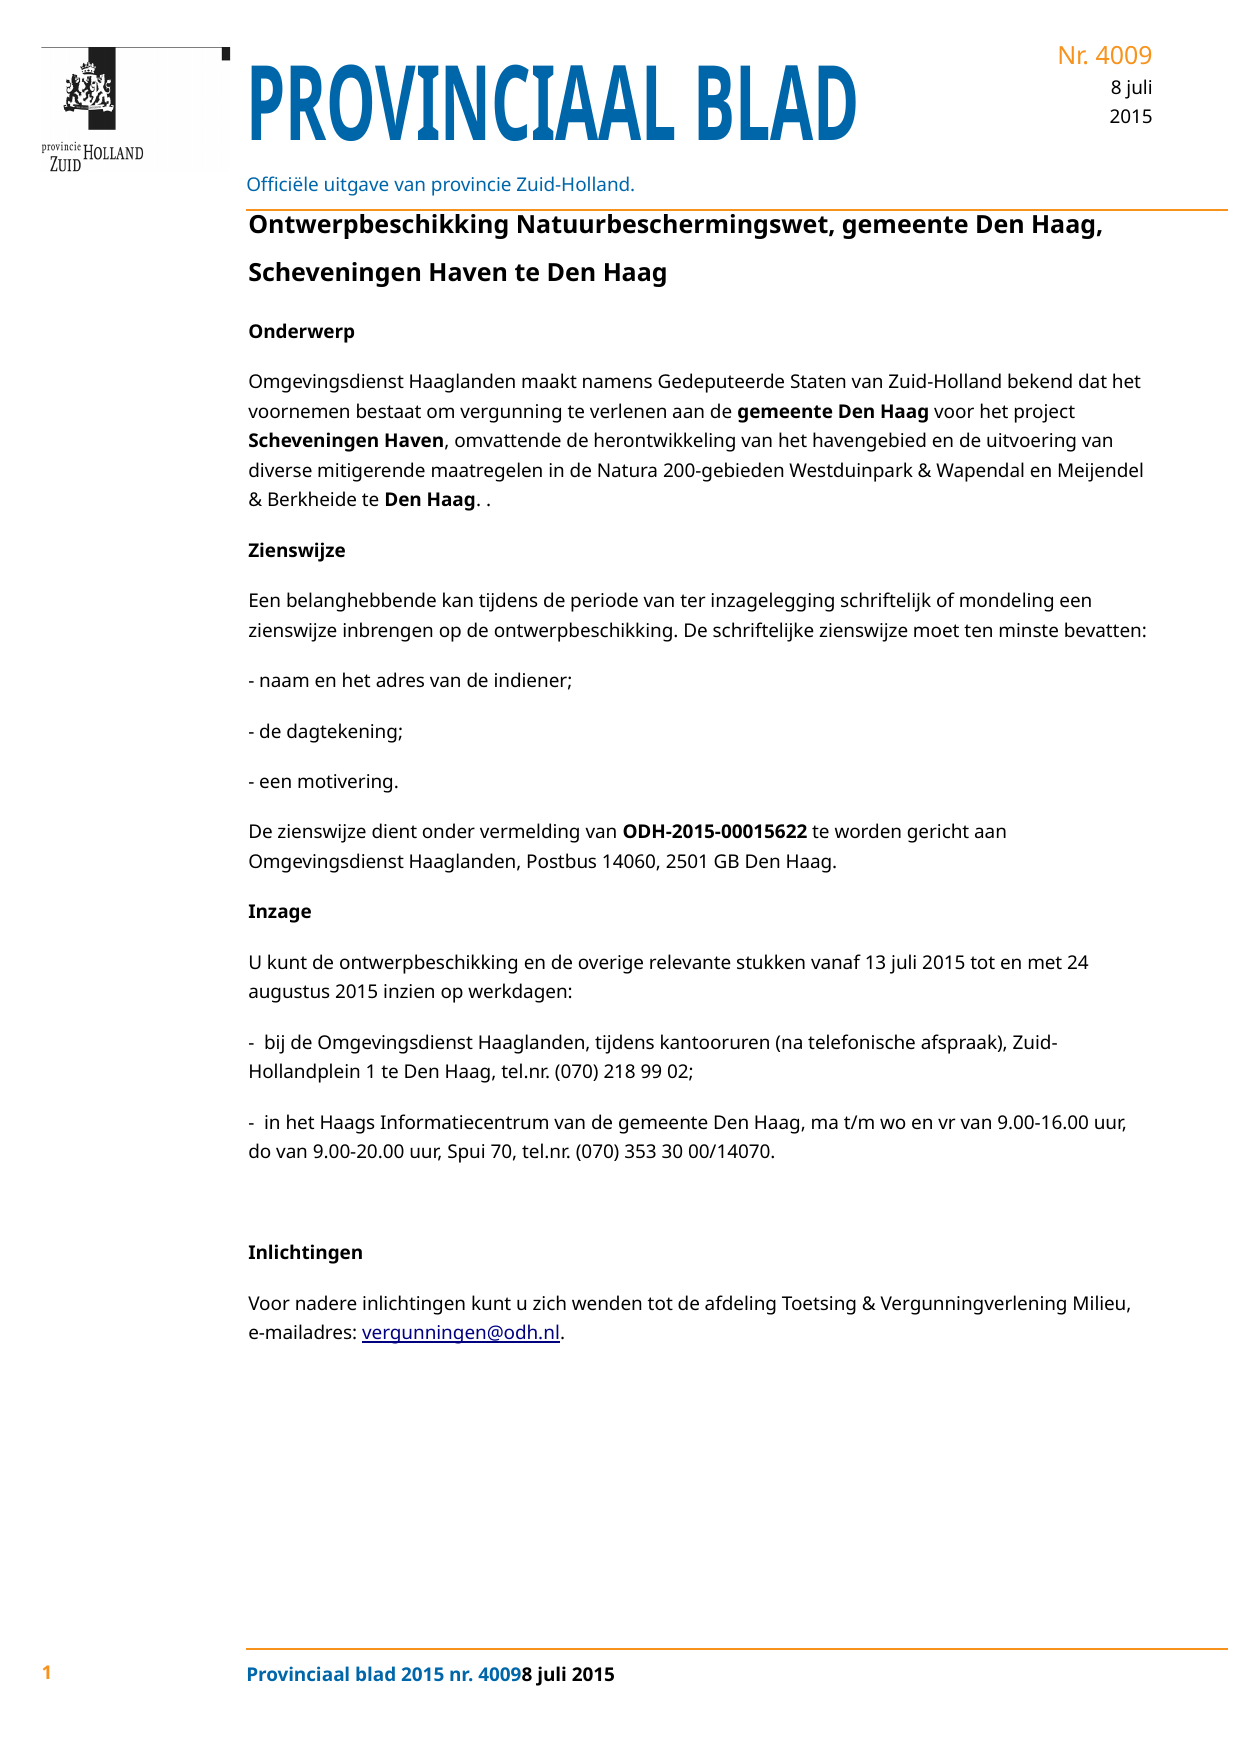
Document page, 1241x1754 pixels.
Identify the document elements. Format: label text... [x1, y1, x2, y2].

picture [41, 47, 231, 172]
text - naam en het adres van de indiener; [248, 667, 1152, 693]
text - in het Haags Informatiecentrum van de gemeente Den Haag, ma t/m wo en vr van 9.00-16.00 uur, do van 9.00-20.00 uur, Spui 70, tel.nr. (070) 353 30 00/14070. [248, 1109, 1152, 1164]
text - bij de Omgevingsdienst Haaglanden, tijdens kantooruren (na telefonische afspraak), Zuid-Hollandplein 1 te Den Haag, tel.nr. (070) 218 99 02; [248, 1029, 1152, 1084]
text Ontwerpbeschikking Natuurbeschermingswet, gemeente Den Haag, Scheveningen Haven te Den Haag [248, 211, 1152, 288]
text - een motivering. [248, 768, 1152, 794]
text Voor nadere inlichtingen kunt u zich wenden tot de afdeling Toetsing & Vergunningverlening Milieu, e-mailadres: vergunningen@odh.nl. [248, 1290, 1152, 1345]
text De zienswijze dient onder vermelding van ODH-2015-00015622 te worden gericht aan Omgevingsdienst Haaglanden, Postbus 14060, 2501 GB Den Haag. [248, 819, 1152, 874]
text Onderwerp [248, 318, 1152, 344]
text Omgevingsdienst Haaglanden maakt namens Gedeputeerde Staten van Zuid-Holland bekend dat het voornemen bestaat om vergunning te verlenen aan de gemeente Den Haag voor het project Scheveningen Haven, omvattende de herontwikkeling van het havengebied en de uitvoering van diverse mitigerende maatregelen in de Natura 200-gebieden Westduinpark & Wapendal en Meijendel & Berkheide te Den Haag. . [248, 368, 1152, 512]
text Zienswijze [248, 537, 1152, 563]
text Een belanghebbende kan tijdens de periode van ter inzagelegging schriftelijk of mondeling een zienswijze inbrengen op de ontwerpbeschikking. De schriftelijke zienswijze moet ten minste bevatten: [248, 587, 1152, 643]
text U kunt de ontwerpbeschikking en de overige relevante stukken vanaf 13 juli 2015 tot en met 24 augustus 2015 inzien op werkdagen: [248, 949, 1152, 1004]
text Inzage [248, 899, 1152, 924]
text - de dagtekening; [248, 718, 1152, 744]
text Inlichtingen [248, 1239, 1152, 1265]
